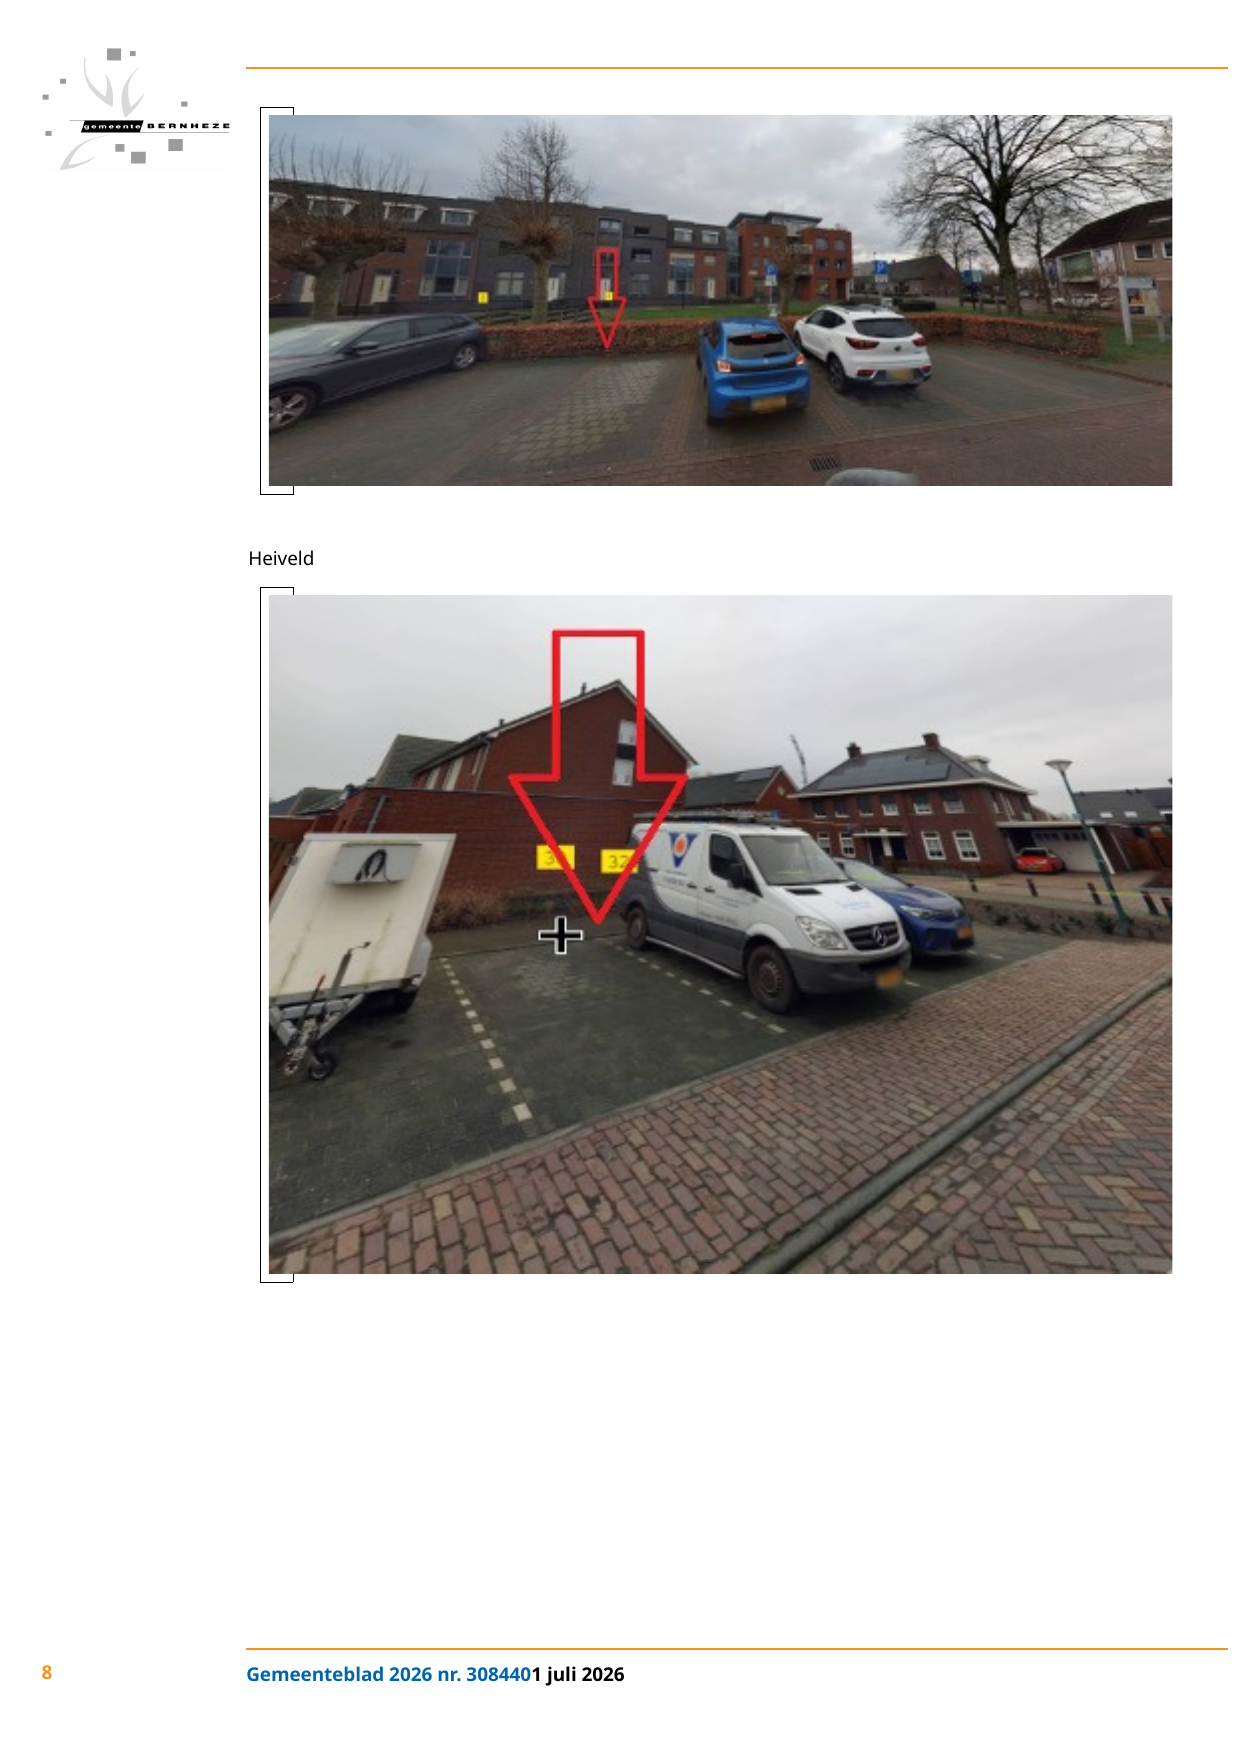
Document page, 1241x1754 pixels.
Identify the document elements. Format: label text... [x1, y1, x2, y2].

picture [41, 47, 231, 172]
picture [268, 115, 1173, 486]
picture [268, 595, 1173, 1274]
text Heiveld [248, 545, 1152, 571]
